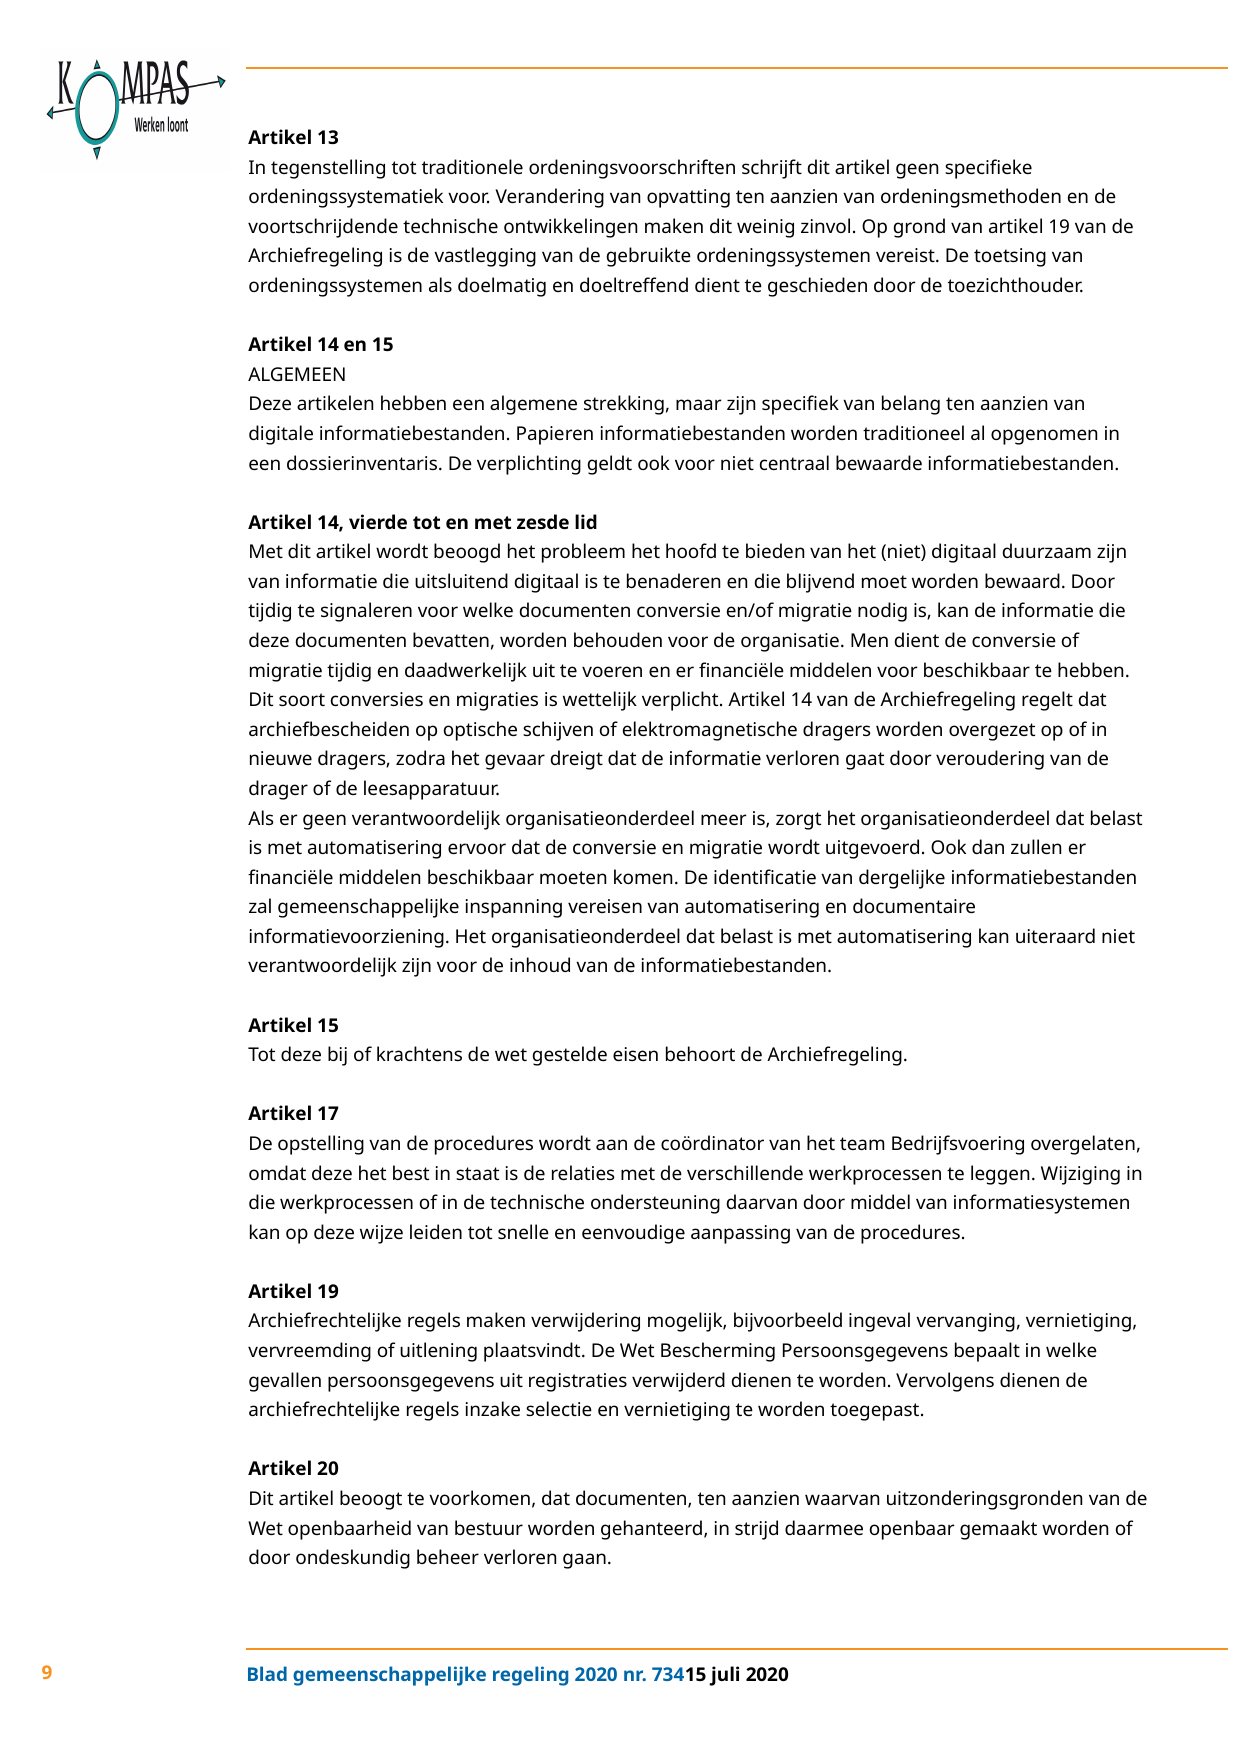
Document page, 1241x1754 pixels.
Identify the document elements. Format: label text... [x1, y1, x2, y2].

text Dit soort conversies en migraties is wettelijk verplicht. Artikel 14 van de Archiefregeling regelt dat archiefbescheiden op optische schijven of elektromagnetische dragers worden overgezet op of in nieuwe dragers, zodra het gevaar dreigt dat de informatie verloren gaat door veroudering van de drager of de leesapparatuur. [248, 686, 1152, 801]
text Archiefrechtelijke regels maken verwijdering mogelijk, bijvoorbeeld ingeval vervanging, vernietiging, vervreemding of uitlening plaatsvindt. De Wet Bescherming Persoonsgegevens bepaalt in welke gevallen persoonsgegevens uit registraties verwijderd dienen te worden. Vervolgens dienen de archiefrechtelijke regels inzake selectie en vernietiging te worden toegepast. [248, 1308, 1152, 1422]
text Dit artikel beoogt te voorkomen, dat documenten, ten aanzien waarvan uitzonderingsgronden van de Wet openbaarheid van bestuur worden gehanteerd, in strijd daarmee openbaar gemaakt worden of door ondeskundig beheer verloren gaan. [248, 1485, 1152, 1570]
picture [41, 47, 231, 172]
text Met dit artikel wordt beoogd het probleem het hoofd te bieden van het (niet) digitaal duurzaam zijn van informatie die uitsluitend digitaal is te benaderen en die blijvend moet worden bewaard. Door tijdig te signaleren voor welke documenten conversie en/of migratie nodig is, kan de informatie die deze documenten bevatten, worden behouden voor de organisatie. Men dient de conversie of migratie tijdig en daadwerkelijk uit te voeren en er financiële middelen voor beschikbaar te hebben. [248, 538, 1152, 683]
text Artikel 13 [248, 124, 1152, 150]
text Artikel 14, vierde tot en met zesde lid [248, 509, 1152, 535]
text Artikel 19 [248, 1278, 1152, 1304]
text Artikel 15 [248, 1012, 1152, 1038]
text Artikel 20 [248, 1456, 1152, 1481]
text Deze artikelen hebben een algemene strekking, maar zijn specifiek van belang ten aanzien van digitale informatiebestanden. Papieren informatiebestanden worden traditioneel al opgenomen in een dossierinventaris. De verplichting geldt ook voor niet centraal bewaarde informatiebestanden. [248, 391, 1152, 476]
text In tegenstelling tot traditionele ordeningsvoorschriften schrijft dit artikel geen specifieke ordeningssystematiek voor. Verandering van opvatting ten aanzien van ordeningsmethoden en de voortschrijdende technische ontwikkelingen maken dit weinig zinvol. Op grond van artikel 19 van de [248, 154, 1152, 239]
text ALGEMEEN [248, 361, 1152, 387]
text Als er geen verantwoordelijk organisatieonderdeel meer is, zorgt het organisatieonderdeel dat belast is met automatisering ervoor dat de conversie en migratie wordt uitgevoerd. Ook dan zullen er financiële middelen beschikbaar moeten komen. De identificatie van dergelijke informatiebestanden zal gemeenschappelijke inspanning vereisen van automatisering en documentaire informatievoorziening. Het organisatieonderdeel dat belast is met automatisering kan uiteraard niet verantwoordelijk zijn voor de inhoud van de informatiebestanden. [248, 805, 1152, 978]
text Tot deze bij of krachtens de wet gestelde eisen behoort de Archiefregeling. [248, 1041, 1152, 1067]
text Artikel 14 en 15 [248, 331, 1152, 357]
text Artikel 17 [248, 1101, 1152, 1126]
text De opstelling van de procedures wordt aan de coördinator van het team Bedrijfsvoering overgelaten, omdat deze het best in staat is de relaties met de verschillende werkprocessen te leggen. Wijziging in die werkprocessen of in de technische ondersteuning daarvan door middel van informatiesystemen kan op deze wijze leiden tot snelle en eenvoudige aanpassing van de procedures. [248, 1130, 1152, 1245]
text Archiefregeling is de vastlegging van de gebruikte ordeningssystemen vereist. De toetsing van ordeningssystemen als doelmatig en doeltreffend dient te geschieden door de toezichthouder. [248, 243, 1152, 298]
